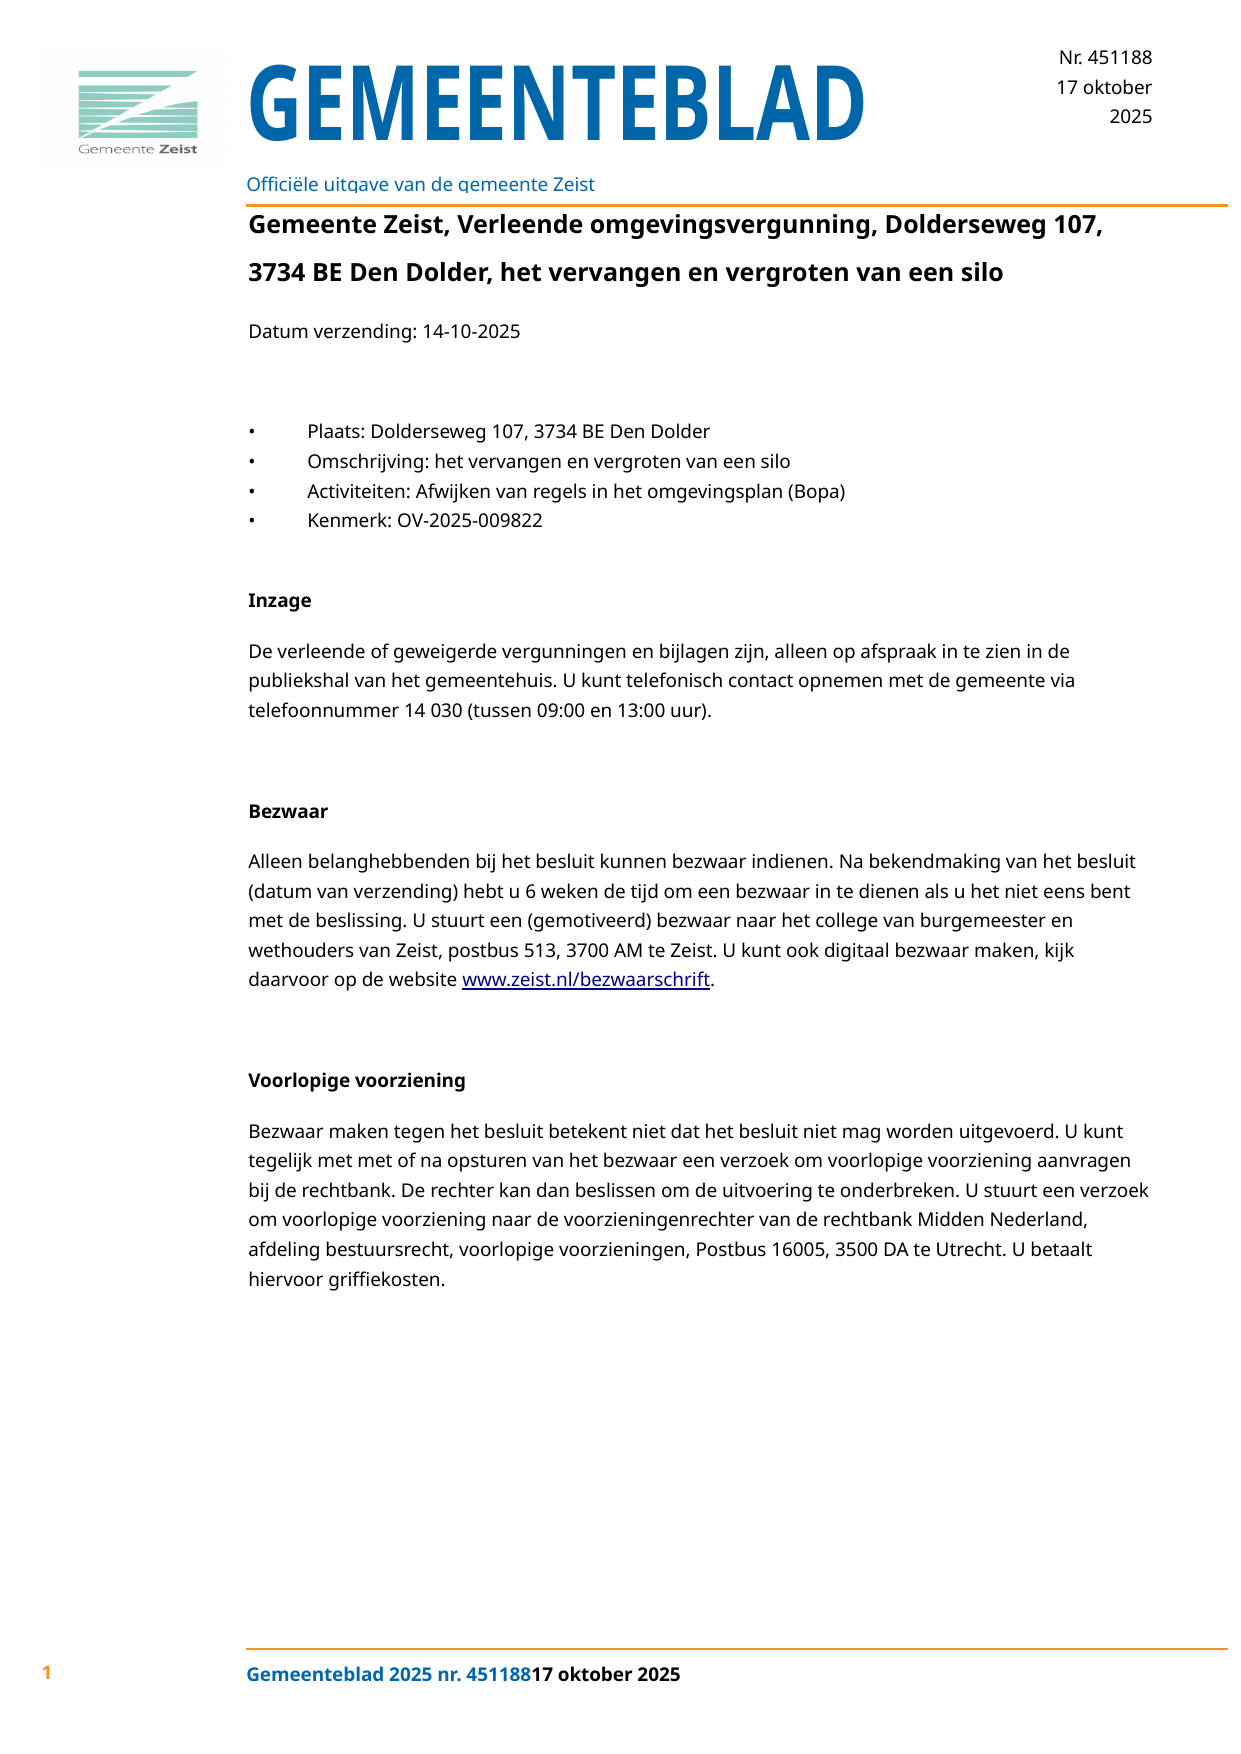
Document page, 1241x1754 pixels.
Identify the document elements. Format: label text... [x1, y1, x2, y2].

picture [41, 47, 231, 172]
list Kenmerk: OV-2025-009822 [248, 507, 1152, 533]
text Gemeente Zeist, Verleende omgevingsvergunning, Dolderseweg 107, 3734 BE Den Dolder, het vervangen en vergroten van een silo [248, 207, 1152, 288]
list Omschrijving: het vervangen en vergroten van een silo [248, 448, 1152, 474]
text Inzage [248, 587, 1152, 613]
text Bezwaar [248, 798, 1152, 824]
text De verleende of geweigerde vergunningen en bijlagen zijn, alleen op afspraak in te zien in de publiekshal van het gemeentehuis. U kunt telefonisch contact opnemen met de gemeente via telefoonnummer 14 030 (tussen 09:00 en 13:00 uur). [248, 638, 1152, 723]
text Voorlopige voorziening [248, 1067, 1152, 1093]
text Bezwaar maken tegen het besluit betekent niet dat het besluit niet mag worden uitgevoerd. U kunt tegelijk met met of na opsturen van het bezwaar een verzoek om voorlopige voorziening aanvragen bij de rechtbank. De rechter kan dan beslissen om de uitvoering te onderbreken. U stuurt een verzoek om voorlopige voorziening naar de voorzieningenrechter van de rechtbank Midden Nederland, afdeling bestuursrecht, voorlopige voorzieningen, Postbus 16005, 3500 DA te Utrecht. U betaalt hiervoor griffiekosten. [248, 1118, 1152, 1292]
text Alleen belanghebbenden bij het besluit kunnen bezwaar indienen. Na bekendmaking van het besluit (datum van verzending) hebt u 6 weken de tijd om een bezwaar in te dienen als u het niet eens bent met de beslissing. U stuurt een (gemotiveerd) bezwaar naar het college van burgemeester en wethouders van Zeist, postbus 513, 3700 AM te Zeist. U kunt ook digitaal bezwaar maken, kijk daarvoor op de website www.zeist.nl/bezwaarschrift. [248, 848, 1152, 992]
list Plaats: Dolderseweg 107, 3734 BE Den Dolder [248, 419, 1152, 444]
list Activiteiten: Afwijken van regels in het omgevingsplan (Bopa) [248, 478, 1152, 504]
text Datum verzending: 14-10-2025 [248, 318, 1152, 344]
